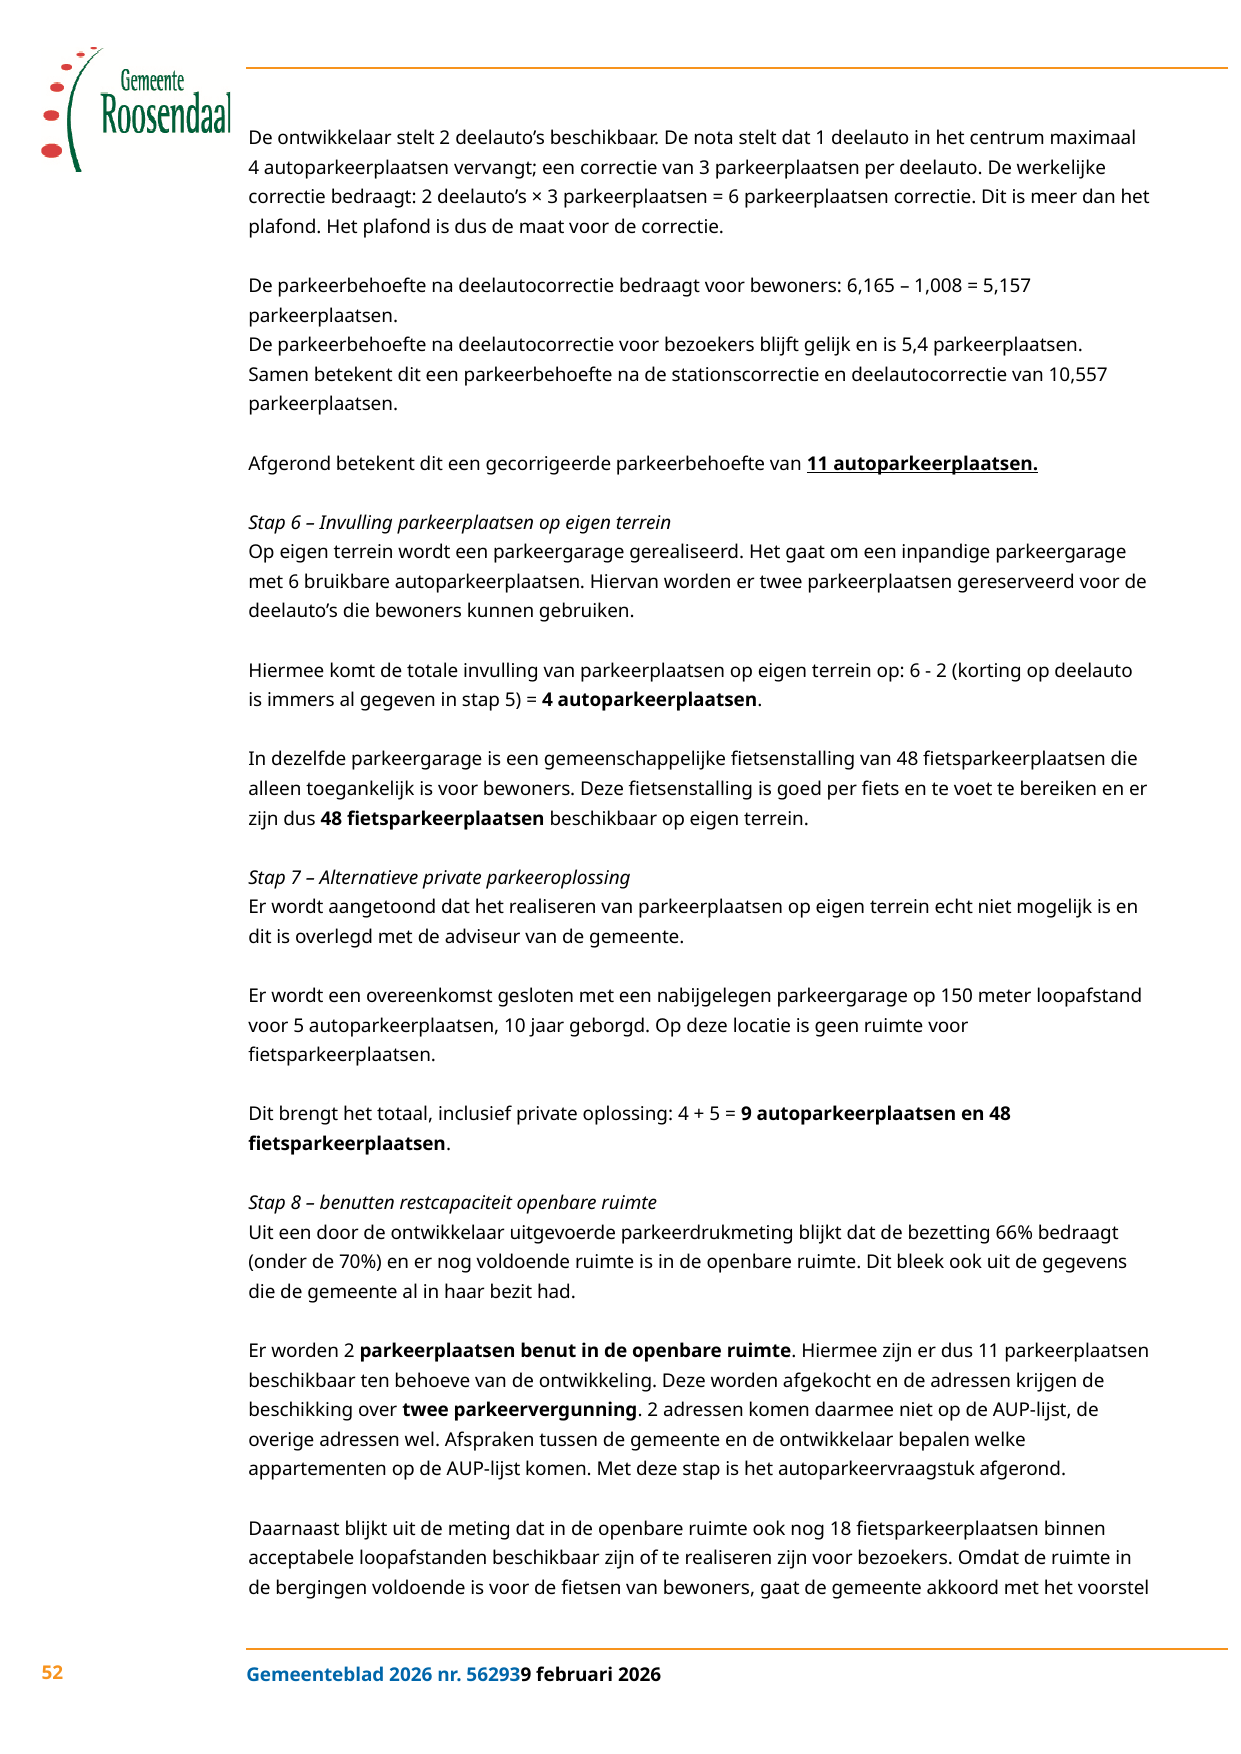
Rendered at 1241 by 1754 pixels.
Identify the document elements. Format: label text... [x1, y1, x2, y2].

text Op eigen terrein wordt een parkeergarage gerealiseerd. Het gaat om een inpandige parkeergarage met 6 bruikbare autoparkeerplaatsen. Hiervan worden er twee parkeerplaatsen gereserveerd voor de deelauto’s die bewoners kunnen gebruiken. [248, 538, 1152, 623]
picture [41, 47, 231, 172]
text De ontwikkelaar stelt 2 deelauto’s beschikbaar. De nota stelt dat 1 deelauto in het centrum maximaal 4 autoparkeerplaatsen vervangt; een correctie van 3 parkeerplaatsen per deelauto. De werkelijke correctie bedraagt: 2 deelauto’s × 3 parkeerplaatsen = 6 parkeerplaatsen correctie. Dit is meer dan het plafond. Het plafond is dus de maat voor de correctie. [248, 124, 1152, 239]
text Er wordt aangetoond dat het realiseren van parkeerplaatsen op eigen terrein echt niet mogelijk is en dit is overlegd met de adviseur van de gemeente. [248, 893, 1152, 949]
text Uit een door de ontwikkelaar uitgevoerde parkeerdrukmeting blijkt dat de bezetting 66% bedraagt (onder de 70%) en er nog voldoende ruimte is in de openbare ruimte. Dit bleek ook uit de gegevens die de gemeente al in haar bezit had. [248, 1219, 1152, 1304]
text Samen betekent dit een parkeerbehoefte na de stationscorrectie en deelautocorrectie van 10,557 parkeerplaatsen. [248, 361, 1152, 416]
text Daarnaast blijkt uit de meting dat in de openbare ruimte ook nog 18 fietsparkeerplaatsen binnen acceptabele loopafstanden beschikbaar zijn of te realiseren zijn voor bezoekers. Omdat de ruimte in de bergingen voldoende is voor de fietsen van bewoners, gaat de gemeente akkoord met het voorstel [248, 1515, 1152, 1600]
text Er worden 2 parkeerplaatsen benut in de openbare ruimte. Hiermee zijn er dus 11 parkeerplaatsen beschikbaar ten behoeve van de ontwikkeling. Deze worden afgekocht en de adressen krijgen de beschikking over twee parkeervergunning. 2 adressen komen daarmee niet op de AUP-lijst, de overige adressen wel. Afspraken tussen de gemeente en de ontwikkelaar bepalen welke appartementen op de AUP-lijst komen. Met deze stap is het autoparkeervraagstuk afgerond. [248, 1337, 1152, 1481]
text In dezelfde parkeergarage is een gemeenschappelijke fietsenstalling van 48 fietsparkeerplaatsen die alleen toegankelijk is voor bewoners. Deze fietsenstalling is goed per fiets en te voet te bereiken en er zijn dus 48 fietsparkeerplaatsen beschikbaar op eigen terrein. [248, 746, 1152, 831]
text Er wordt een overeenkomst gesloten met een nabijgelegen parkeergarage op 150 meter loopafstand voor 5 autoparkeerplaatsen, 10 jaar geborgd. Op deze locatie is geen ruimte voor fietsparkeerplaatsen. [248, 982, 1152, 1067]
text Stap 7 – Alternatieve private parkeeroplossing [248, 864, 1152, 890]
text De parkeerbehoefte na deelautocorrectie voor bezoekers blijft gelijk en is 5,4 parkeerplaatsen. [248, 331, 1152, 357]
text Stap 6 – Invulling parkeerplaatsen op eigen terrein [248, 509, 1152, 535]
text Stap 8 – benutten restcapaciteit openbare ruimte [248, 1189, 1152, 1215]
text Hiermee komt de totale invulling van parkeerplaatsen op eigen terrein op: 6 - 2 (korting op deelauto is immers al gegeven in stap 5) = 4 autoparkeerplaatsen. [248, 657, 1152, 712]
text De parkeerbehoefte na deelautocorrectie bedraagt voor bewoners: 6,165 – 1,008 = 5,157 parkeerplaatsen. [248, 272, 1152, 328]
text Dit brengt het totaal, inclusief private oplossing: 4 + 5 = 9 autoparkeerplaatsen en 48 fietsparkeerplaatsen. [248, 1101, 1152, 1156]
text Afgerond betekent dit een gecorrigeerde parkeerbehoefte van 11 autoparkeerplaatsen. [248, 450, 1152, 476]
